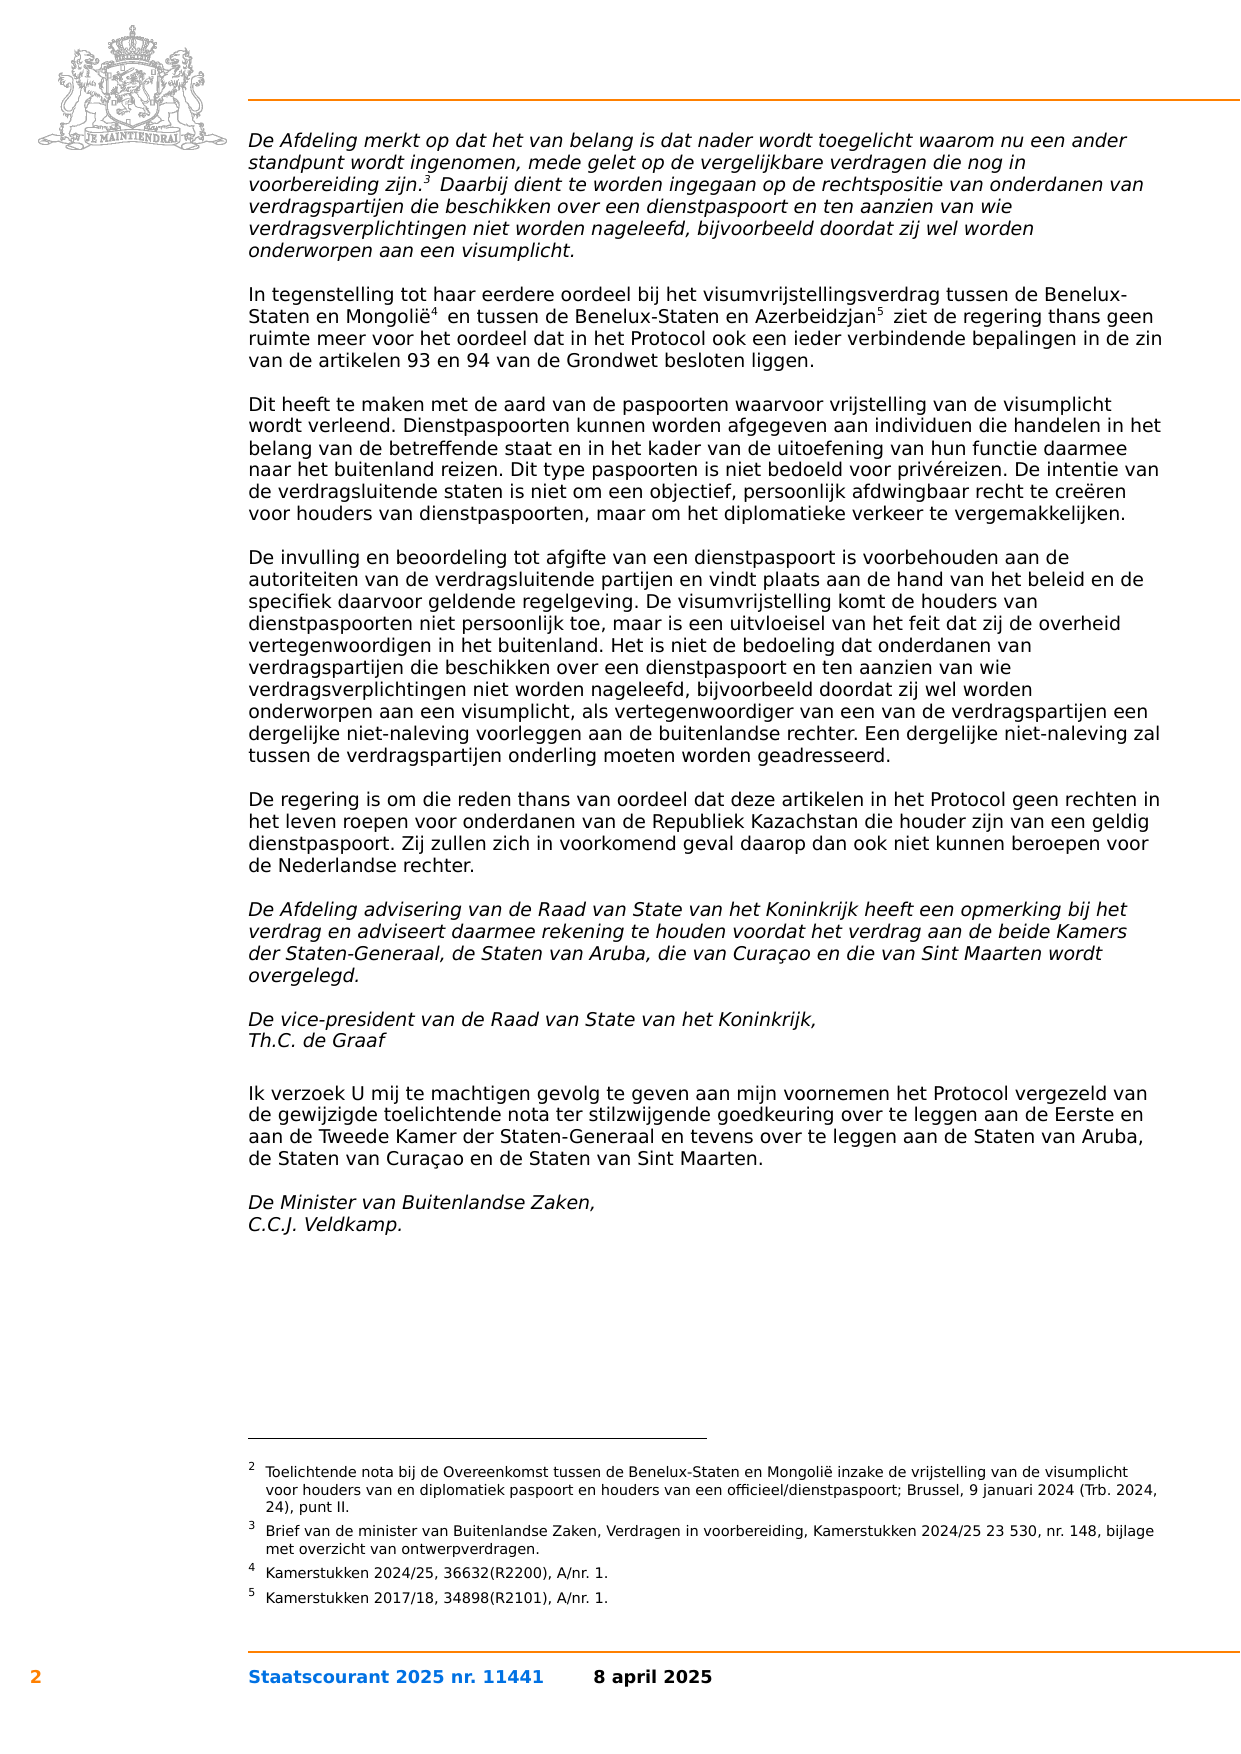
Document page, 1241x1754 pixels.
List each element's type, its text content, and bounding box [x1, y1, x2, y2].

text De Afdeling advisering van de Raad van State van het Koninkrijk heeft een opmerking bij het verdrag en adviseert daarmee rekening te houden voordat het verdrag aan de beide Kamers der Staten-Generaal, de Staten van Aruba, die van Curaçao en die van Sint Maarten wordt overgelegd. [248, 899, 1163, 987]
picture [38, 25, 227, 150]
text De invulling en beoordeling tot afgifte van een dienstpaspoort is voorbehouden aan de autoriteiten van de verdragsluitende partijen en vindt plaats aan de hand van het beleid en de specifiek daarvoor geldende regelgeving. De visumvrijstelling komt de houders van dienstpaspoorten niet persoonlijk toe, maar is een uitvloeisel van het feit dat zij de overheid vertegenwoordigen in het buitenland. Het is niet de bedoeling dat onderdanen van verdragspartijen die beschikken over een dienstpaspoort en ten aanzien van wie verdragsverplichtingen niet worden nageleefd, bijvoorbeeld doordat zij wel worden onderworpen aan een visumplicht, als vertegenwoordiger van een van de verdragspartijen een dergelijke niet-naleving voorleggen aan de buitenlandse rechter. Een dergelijke niet-naleving zal tussen de verdragspartijen onderling moeten worden geadresseerd. [248, 547, 1163, 767]
text Ik verzoek U mij te machtigen gevolg te geven aan mijn voornemen het Protocol vergezeld van de gewijzigde toelichtende nota ter stilzwijgende goedkeuring over te leggen aan de Eerste en aan de Tweede Kamer der Staten-Generaal en tevens over te leggen aan de Staten van Aruba, de Staten van Curaçao en de Staten van Sint Maarten. [248, 1082, 1163, 1170]
text De regering is om die reden thans van oordeel dat deze artikelen in het Protocol geen rechten in het leven roepen voor onderdanen van de Republiek Kazachstan die houder zijn van een geldig dienstpaspoort. Zij zullen zich in voorkomend geval daarop dan ook niet kunnen beroepen voor de Nederlandse rechter. [248, 789, 1163, 877]
text Dit heeft te maken met de aard van de paspoorten waarvoor vrijstelling van de visumplicht wordt verleend. Dienstpaspoorten kunnen worden afgegeven aan individuen die handelen in het belang van de betreffende staat en in het kader van de uitoefening van hun functie daarmee naar het buitenland reizen. Dit type paspoorten is niet bedoeld voor privéreizen. De intentie van de verdragsluitende staten is niet om een objectief, persoonlijk afdwingbaar recht te creëren voor houders van dienstpaspoorten, maar om het diplomatieke verkeer te vergemakkelijken. [248, 393, 1163, 525]
text De Minister van Buitenlandse Zaken, C.C.J. Veldkamp. [248, 1192, 1163, 1236]
text De vice-president van de Raad van State van het Koninkrijk, [248, 1008, 1163, 1030]
text De Afdeling merkt op dat het van belang is dat nader wordt toegelicht waarom nu een ander standpunt wordt ingenomen, mede gelet op de vergelijkbare verdragen die nog in voorbereiding zijn. Daarbij dient te worden ingegaan op de rechtspositie van onderdanen van verdragspartijen die beschikken over een dienstpaspoort en ten aanzien van wie verdragsverplichtingen niet worden nageleefd, bijvoorbeeld doordat zij wel worden onderworpen aan een visumplicht. [248, 130, 1163, 262]
text Brief van de minister van Buitenlandse Zaken, Verdragen in voorbereiding, Kamerstukken 2024/25 23 530, nr. 148, bijlage met overzicht van ontwerpverdragen. [248, 1519, 1163, 1558]
text In tegenstelling tot haar eerdere oordeel bij het visumvrijstellingsverdrag tussen de Benelux-Staten en Mongolië en tussen de Benelux-Staten en Azerbeidzjan ziet de regering thans geen ruimte meer voor het oordeel dat in het Protocol ook een ieder verbindende bepalingen in de zin van de artikelen 93 en 94 van de Grondwet besloten liggen. [248, 284, 1163, 372]
text Kamerstukken 2017/18, 34898(R2101), A/nr. 1. [248, 1586, 1163, 1608]
text Kamerstukken 2024/25, 36632(R2200), A/nr. 1. [248, 1561, 1163, 1583]
text Toelichtende nota bij de Overeenkomst tussen de Benelux-Staten en Mongolië inzake de vrijstelling van de visumplicht voor houders van en diplomatiek paspoort en houders van een officieel/dienstpaspoort; Brussel, 9 januari 2024 (Trb. 2024, 24), punt II. [248, 1460, 1163, 1516]
text Th.C. de Graaf [248, 1030, 1163, 1052]
